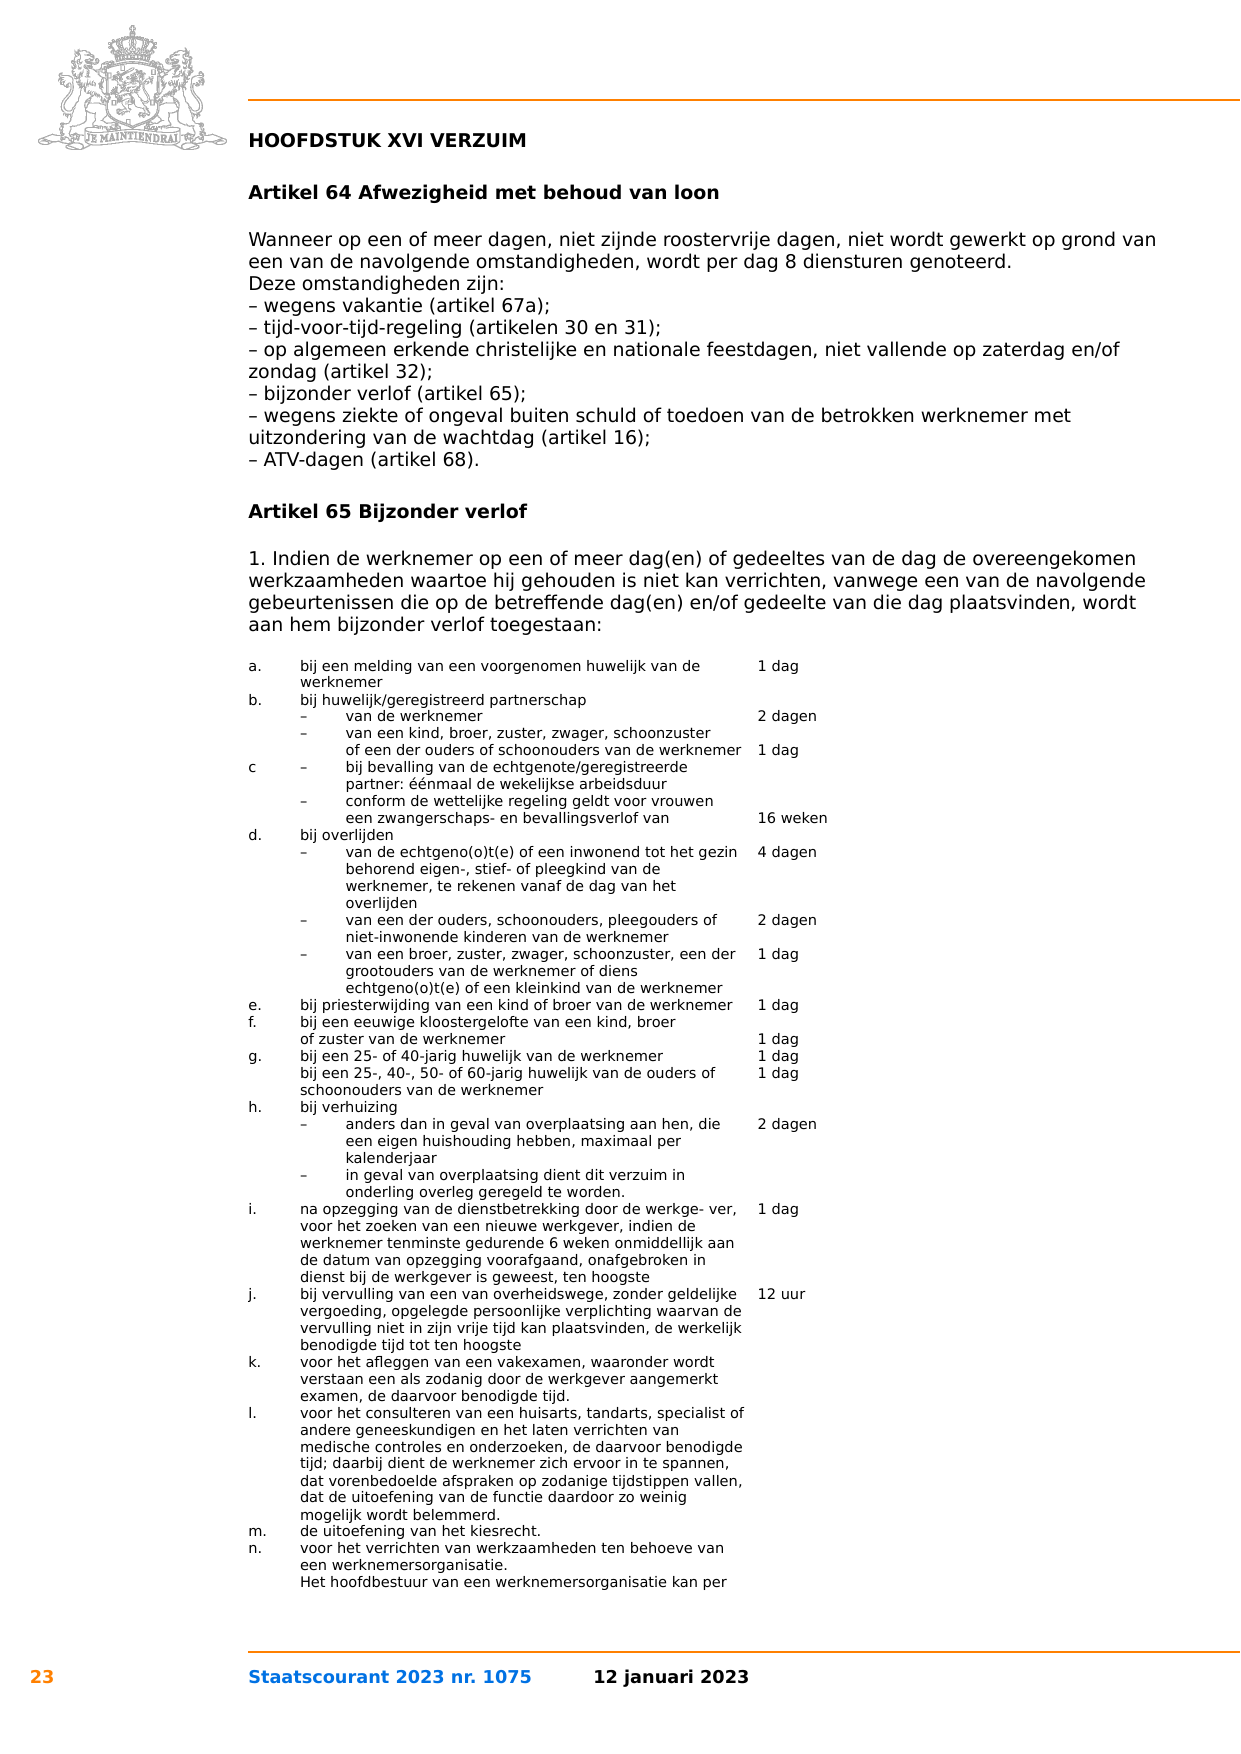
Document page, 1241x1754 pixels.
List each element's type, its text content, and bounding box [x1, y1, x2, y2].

table_cell [751, 1099, 1163, 1116]
table_cell de uitoefening van het kiesrecht. [294, 1523, 751, 1540]
table_cell 2 dagen [751, 708, 1163, 725]
table_cell bij een eeuwige kloostergelofte van een kind, broer [294, 1014, 751, 1031]
table_cell g. [248, 1048, 294, 1065]
table_header a. [248, 658, 294, 691]
text – wegens ziekte of ongeval buiten schuld of toedoen van de betrokken werknemer met uitzondering van de wachtdag (artikel 16); [248, 405, 1163, 449]
table_cell l. [248, 1405, 294, 1523]
table_cell [248, 1116, 294, 1167]
table_cell – [294, 725, 339, 742]
table_cell e. [248, 997, 294, 1014]
table_cell [248, 810, 294, 827]
table_cell 1 dag [751, 1031, 1163, 1048]
table_cell b. [248, 691, 294, 708]
table_cell 2 dagen [751, 1116, 1163, 1167]
table_header 1 dag [751, 658, 1163, 691]
table_cell 2 dagen [751, 912, 1163, 946]
table_cell 1 dag [751, 742, 1163, 759]
text – op algemeen erkende christelijke en nationale feestdagen, niet vallende op zaterdag en/of zondag (artikel 32); [248, 339, 1163, 383]
table_cell [248, 725, 294, 742]
table_cell [248, 1065, 294, 1099]
table_cell [751, 1167, 1163, 1201]
table_cell 4 dagen [751, 844, 1163, 912]
text – ATV-dagen (artikel 68). [248, 449, 1163, 471]
table_cell [248, 742, 294, 759]
text 1. Indien de werknemer op een of meer dag(en) of gedeeltes van de dag de overeengekomen werkzaamheden waartoe hij gehouden is niet kan verrichten, vanwege een van de navolgende gebeurtenissen die op de betreffende dag(en) en/of gedeelte van die dag plaatsvinden, wordt aan hem bijzonder verlof toegestaan: [248, 548, 1163, 636]
table_cell bij een 25‑ of 40‑jarig huwelijk van de werknemer [294, 1048, 751, 1065]
table_cell – [294, 793, 339, 810]
table_cell of zuster van de werknemer [294, 1031, 751, 1048]
table_cell bij priesterwijding van een kind of broer van de werknemer [294, 997, 751, 1014]
table_cell een zwangerschaps- en bevallingsverlof van [340, 810, 751, 827]
table_cell in geval van overplaatsing dient dit verzuim in onderling overleg geregeld te worden. [340, 1167, 751, 1201]
table_cell [294, 742, 339, 759]
table_cell van een kind, broer, zuster, zwager, schoonzuster [340, 725, 751, 742]
table_cell [751, 1574, 1163, 1591]
table_cell [751, 827, 1163, 844]
table_cell 16 weken [751, 810, 1163, 827]
table_cell [248, 1031, 294, 1048]
table_cell n. [248, 1540, 294, 1574]
table_cell [751, 759, 1163, 793]
table_cell d. [248, 827, 294, 844]
table_cell anders dan in geval van overplaatsing aan hen, die een eigen huishouding hebben, maximaal per kalenderjaar [340, 1116, 751, 1167]
table_cell – [294, 708, 339, 725]
table_cell van een der ouders, schoonouders, pleegouders of niet‑inwonende kinderen van de werknemer [340, 912, 751, 946]
text Deze omstandigheden zijn: [248, 273, 1163, 295]
table_cell 12 uur [751, 1286, 1163, 1353]
table_cell c [248, 759, 294, 793]
table_cell voor het consulteren van een huisarts, tandarts, specialist of andere geneeskundigen en het laten verrichten van medische controles en onderzoeken, de daarvoor benodigde tijd; daarbij dient de werknemer zich ervoor in te spannen, dat vorenbedoelde afspraken op zodanige tijdstippen vallen, dat de uitoefening van de functie daardoor zo weinig mogelijk wordt belemmerd. [294, 1405, 751, 1523]
table_cell bij bevalling van de echtgenote/geregistreerde partner: éénmaal de wekelijkse arbeidsduur [340, 759, 751, 793]
text – bijzonder verlof (artikel 65); [248, 383, 1163, 405]
table_cell [248, 844, 294, 912]
text Wanneer op een of meer dagen, niet zijnde roostervrije dagen, niet wordt gewerkt op grond van een van de navolgende omstandigheden, wordt per dag 8 diensturen genoteerd. [248, 229, 1163, 273]
table_cell i. [248, 1201, 294, 1286]
table_cell 1 dag [751, 1065, 1163, 1099]
table_cell [294, 810, 339, 827]
table_cell – [294, 946, 339, 997]
table_cell – [294, 759, 339, 793]
table_cell voor het verrichten van werkzaamheden ten behoeve van een werknemersorganisatie. [294, 1540, 751, 1574]
subtitle Artikel 65 Bijzonder verlof [248, 501, 1163, 523]
table_cell [248, 708, 294, 725]
picture [38, 25, 227, 150]
table_cell – [294, 1167, 339, 1201]
table_cell Het hoofdbestuur van een werknemersorganisatie kan per [294, 1574, 751, 1591]
table_cell [248, 1167, 294, 1201]
table_cell [751, 1405, 1163, 1523]
table_cell 1 dag [751, 1048, 1163, 1065]
table_cell voor het afleggen van een vakexamen, waaronder wordt verstaan een als zodanig door de werkgever aangemerkt examen, de daarvoor benodigde tijd. [294, 1354, 751, 1404]
table_cell – [294, 844, 339, 912]
table_cell [751, 1540, 1163, 1574]
table_cell [248, 912, 294, 946]
table_cell bij een 25‑, 40‑, 50‑ of 60‑jarig huwelijk van de ouders of schoonouders van de werknemer [294, 1065, 751, 1099]
table_cell van een broer, zuster, zwager, schoonzuster, een der grootouders van de werknemer of diens echtgeno(o)t(e) of een kleinkind van de werknemer [340, 946, 751, 997]
table_header bij een melding van een voorgenomen huwelijk van de werknemer [294, 658, 751, 691]
table_cell [751, 793, 1163, 810]
table_cell m. [248, 1523, 294, 1540]
table_cell f. [248, 1014, 294, 1031]
table_cell bij huwelijk/geregistreerd partnerschap [294, 691, 751, 708]
table_cell [248, 793, 294, 810]
table_cell – [294, 1116, 339, 1167]
text – tijd‑voor‑tijd‑regeling (artikelen 30 en 31); [248, 317, 1163, 339]
table_cell [751, 1523, 1163, 1540]
table_cell [751, 1354, 1163, 1404]
table_cell 1 dag [751, 1201, 1163, 1286]
table_cell 1 dag [751, 946, 1163, 997]
table_cell k. [248, 1354, 294, 1404]
table_cell na opzegging van de dienstbetrekking door de werkge- ver, voor het zoeken van een nieuwe werkgever, indien de werknemer tenminste gedurende 6 weken onmiddellijk aan de datum van opzegging voorafgaand, onafgebroken in dienst bij de werkgever is geweest, ten hoogste [294, 1201, 751, 1286]
table_cell [248, 946, 294, 997]
table_cell – [294, 912, 339, 946]
table_cell 1 dag [751, 997, 1163, 1014]
table_cell [248, 1574, 294, 1591]
table_cell [751, 725, 1163, 742]
table_cell of een der ouders of schoonouders van de werknemer [340, 742, 751, 759]
table_cell j. [248, 1286, 294, 1353]
table_cell h. [248, 1099, 294, 1116]
table_cell van de werknemer [340, 708, 751, 725]
table_cell bij verhuizing [294, 1099, 751, 1116]
subtitle Artikel 64 Afwezigheid met behoud van loon [248, 182, 1163, 204]
table_cell bij vervulling van een van overheidswege, zonder geldelijke vergoeding, opgelegde persoonlijke verplichting waarvan de vervulling niet in zijn vrije tijd kan plaatsvinden, de werkelijk benodigde tijd tot ten hoogste [294, 1286, 751, 1353]
subtitle HOOFDSTUK XVI VERZUIM [248, 130, 1163, 152]
text – wegens vakantie (artikel 67a); [248, 295, 1163, 317]
table_cell [751, 691, 1163, 708]
table_cell [751, 1014, 1163, 1031]
table_cell van de echtgeno(o)t(e) of een inwonend tot het gezin behorend eigen‑, stief‑ of pleegkind van de werknemer, te rekenen vanaf de dag van het overlijden [340, 844, 751, 912]
table_cell conform de wettelijke regeling geldt voor vrouwen [340, 793, 751, 810]
table_cell bij overlijden [294, 827, 751, 844]
